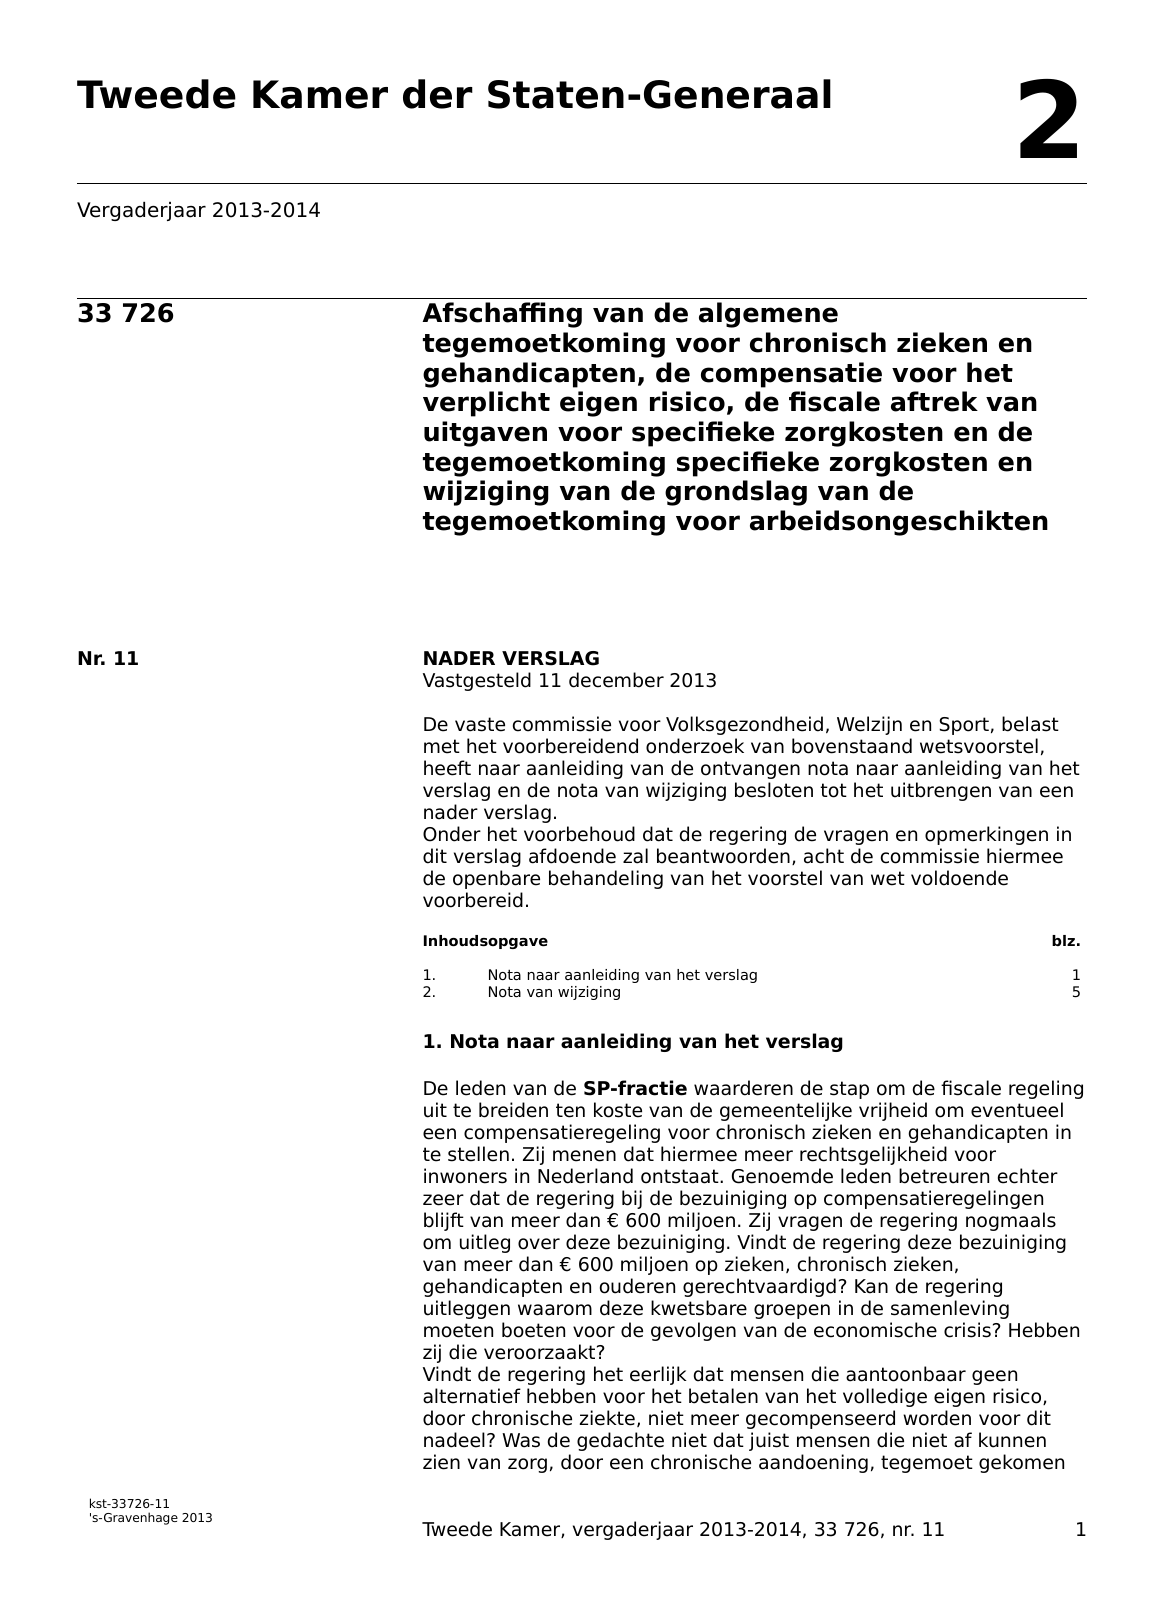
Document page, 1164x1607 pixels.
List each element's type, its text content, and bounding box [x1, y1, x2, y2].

text De leden van de SP-fractie waarderen de stap om de fiscale regeling uit te breiden ten koste van de gemeentelijke vrijheid om eventueel een compensatieregeling voor chronisch zieken en gehandicapten in te stellen. Zij menen dat hiermee meer rechtsgelijkheid voor inwoners in Nederland ontstaat. Genoemde leden betreuren echter zeer dat de regering bij de bezuiniging op compensatieregelingen blijft van meer dan € 600 miljoen. Zij vragen de regering nogmaals om uitleg over deze bezuiniging. Vindt de regering deze bezuiniging van meer dan € 600 miljoen op zieken, chronisch zieken, gehandicapten en ouderen gerechtvaardigd? Kan de regering uitleggen waarom deze kwetsbare groepen in de samenleving moeten boeten voor de gevolgen van de economische crisis? Hebben zij die veroorzaakt? [422, 1078, 1087, 1364]
text Vastgesteld 11 december 2013 [422, 669, 1087, 691]
table_cell [998, 950, 1087, 967]
subtitle 1. Nota naar aanleiding van het verslag [422, 1031, 1087, 1053]
subtitle Nr. 11 NADER VERSLAG [77, 647, 1087, 669]
text De vaste commissie voor Volksgezondheid, Welzijn en Sport, belast met het voorbereidend onderzoek van bovenstaand wetsvoorstel, heeft naar aanleiding van de ontvangen nota naar aanleiding van het verslag en de nota van wijziging besloten tot het uitbrengen van een nader verslag. [422, 714, 1087, 823]
table_header Tweede Kamer der Staten-Generaal [77, 59, 886, 183]
table_header blz. [998, 933, 1087, 950]
table_header Inhoudsopgave [422, 933, 998, 950]
table_cell [481, 950, 998, 967]
subtitle 33 726 Afschaffing van de algemene tegemoetkoming voor chronisch zieken en gehandicapten, de compensatie voor het verplicht eigen risico, de fiscale aftrek van uitgaven voor specifieke zorgkosten en de tegemoetkoming specifieke zorgkosten en wijziging van de grondslag van de tegemoetkoming voor arbeidsongeschikten [77, 299, 1087, 536]
table_cell [422, 950, 481, 967]
table_cell 5 [998, 984, 1087, 1001]
table_header 2 [886, 59, 1087, 183]
text Onder het voorbehoud dat de regering de vragen en opmerkingen in dit verslag afdoende zal beantwoorden, acht de commissie hiermee de openbare behandeling van het voorstel van wet voldoende voorbereid. [422, 823, 1087, 911]
table_cell Vergaderjaar 2013-2014 [77, 184, 1087, 298]
table_cell Nota naar aanleiding van het verslag [481, 967, 998, 984]
table_cell 1 [998, 967, 1087, 984]
table_cell 1. [422, 967, 481, 984]
text Vindt de regering het eerlijk dat mensen die aantoonbaar geen alternatief hebben voor het betalen van het volledige eigen risico, door chronische ziekte, niet meer gecompenseerd worden voor dit nadeel? Was de gedachte niet dat juist mensen die niet af kunnen zien van zorg, door een chronische aandoening, tegemoet gekomen [422, 1364, 1087, 1474]
table_cell 2. [422, 984, 481, 1001]
text 's-Gravenhage 2013 [88, 1511, 323, 1525]
text kst-33726-11 [88, 1497, 323, 1511]
table_cell Nota van wijziging [481, 984, 998, 1001]
